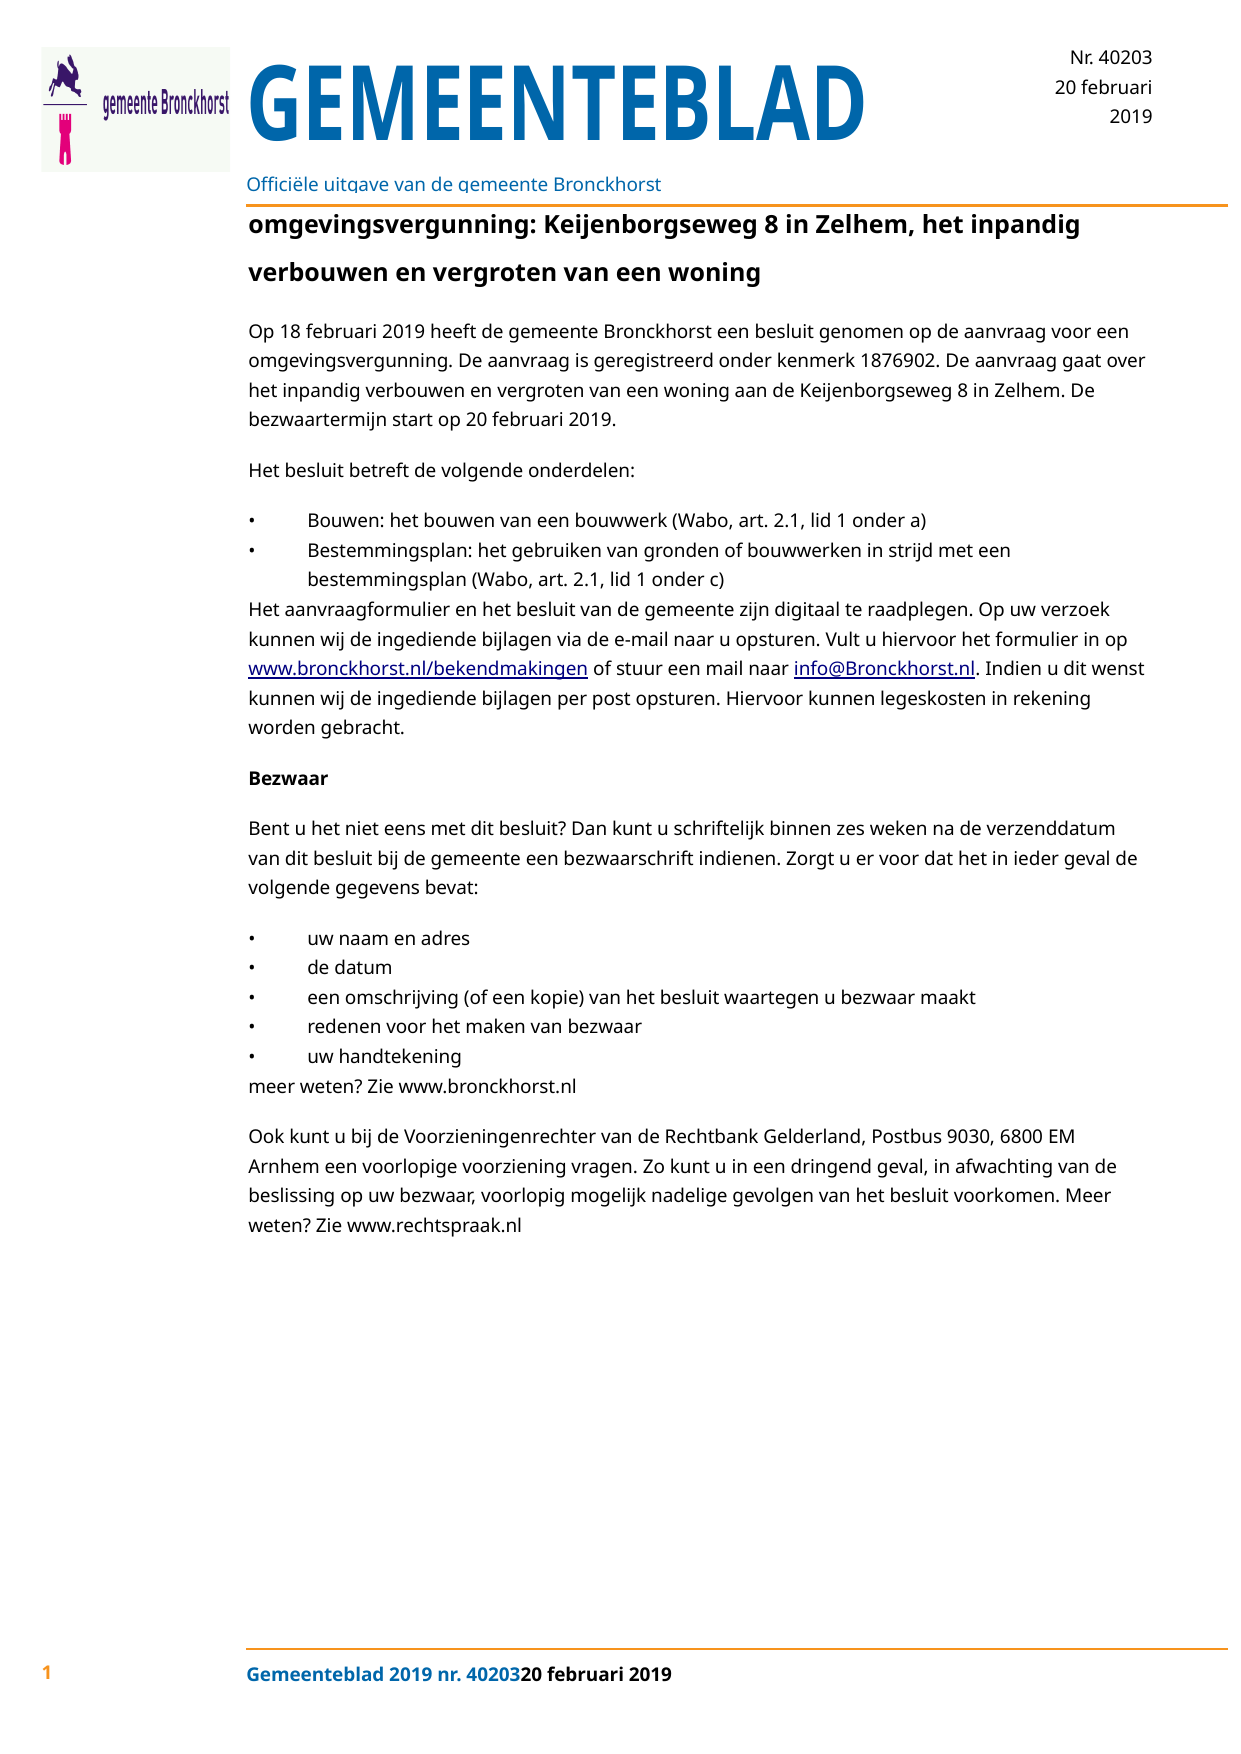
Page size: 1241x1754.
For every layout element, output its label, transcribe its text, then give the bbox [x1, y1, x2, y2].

text Bent u het niet eens met dit besluit? Dan kunt u schriftelijk binnen zes weken na de verzenddatum van dit besluit bij de gemeente een bezwaarschrift indienen. Zorgt u er voor dat het in ieder geval de volgende gegevens bevat: [248, 815, 1152, 900]
text meer weten? Zie www.bronckhorst.nl [248, 1073, 1152, 1099]
text Het aanvraagformulier en het besluit van de gemeente zijn digitaal te raadplegen. Op uw verzoek kunnen wij de ingediende bijlagen via de e-mail naar u opsturen. Vult u hiervoor het formulier in op www.bronckhorst.nl/bekendmakingen of stuur een mail naar info@Bronckhorst.nl. Indien u dit wenst kunnen wij de ingediende bijlagen per post opsturen. Hiervoor kunnen legeskosten in rekening worden gebracht. [248, 596, 1152, 740]
list uw naam en adres [248, 925, 1152, 951]
text Op 18 februari 2019 heeft de gemeente Bronckhorst een besluit genomen op de aanvraag voor een omgevingsvergunning. De aanvraag is geregistreerd onder kenmerk 1876902. De aanvraag gaat over het inpandig verbouwen en vergroten van een woning aan de Keijenborgseweg 8 in Zelhem. De bezwaartermijn start op 20 februari 2019. [248, 318, 1152, 432]
list een omschrijving (of een kopie) van het besluit waartegen u bezwaar maakt [248, 984, 1152, 1010]
text Ook kunt u bij de Voorzieningenrechter van de Rechtbank Gelderland, Postbus 9030, 6800 EM Arnhem een voorlopige voorziening vragen. Zo kunt u in een dringend geval, in afwachting van de beslissing op uw bezwaar, voorlopig mogelijk nadelige gevolgen van het besluit voorkomen. Meer weten? Zie www.rechtspraak.nl [248, 1123, 1152, 1238]
text Het besluit betreft de volgende onderdelen: [248, 457, 1152, 483]
list Bouwen: het bouwen van een bouwwerk (Wabo, art. 2.1, lid 1 onder a) [248, 507, 1152, 533]
list redenen voor het maken van bezwaar [248, 1014, 1152, 1039]
picture [41, 47, 231, 172]
text omgevingsvergunning: Keijenborgseweg 8 in Zelhem, het inpandig verbouwen en vergroten van een woning [248, 207, 1152, 288]
list Bestemmingsplan: het gebruiken van gronden of bouwwerken in strijd met een bestemmingsplan (Wabo, art. 2.1, lid 1 onder c) [248, 537, 1152, 592]
list de datum [248, 954, 1152, 980]
list uw handtekening [248, 1043, 1152, 1069]
text Bezwaar [248, 765, 1152, 791]
